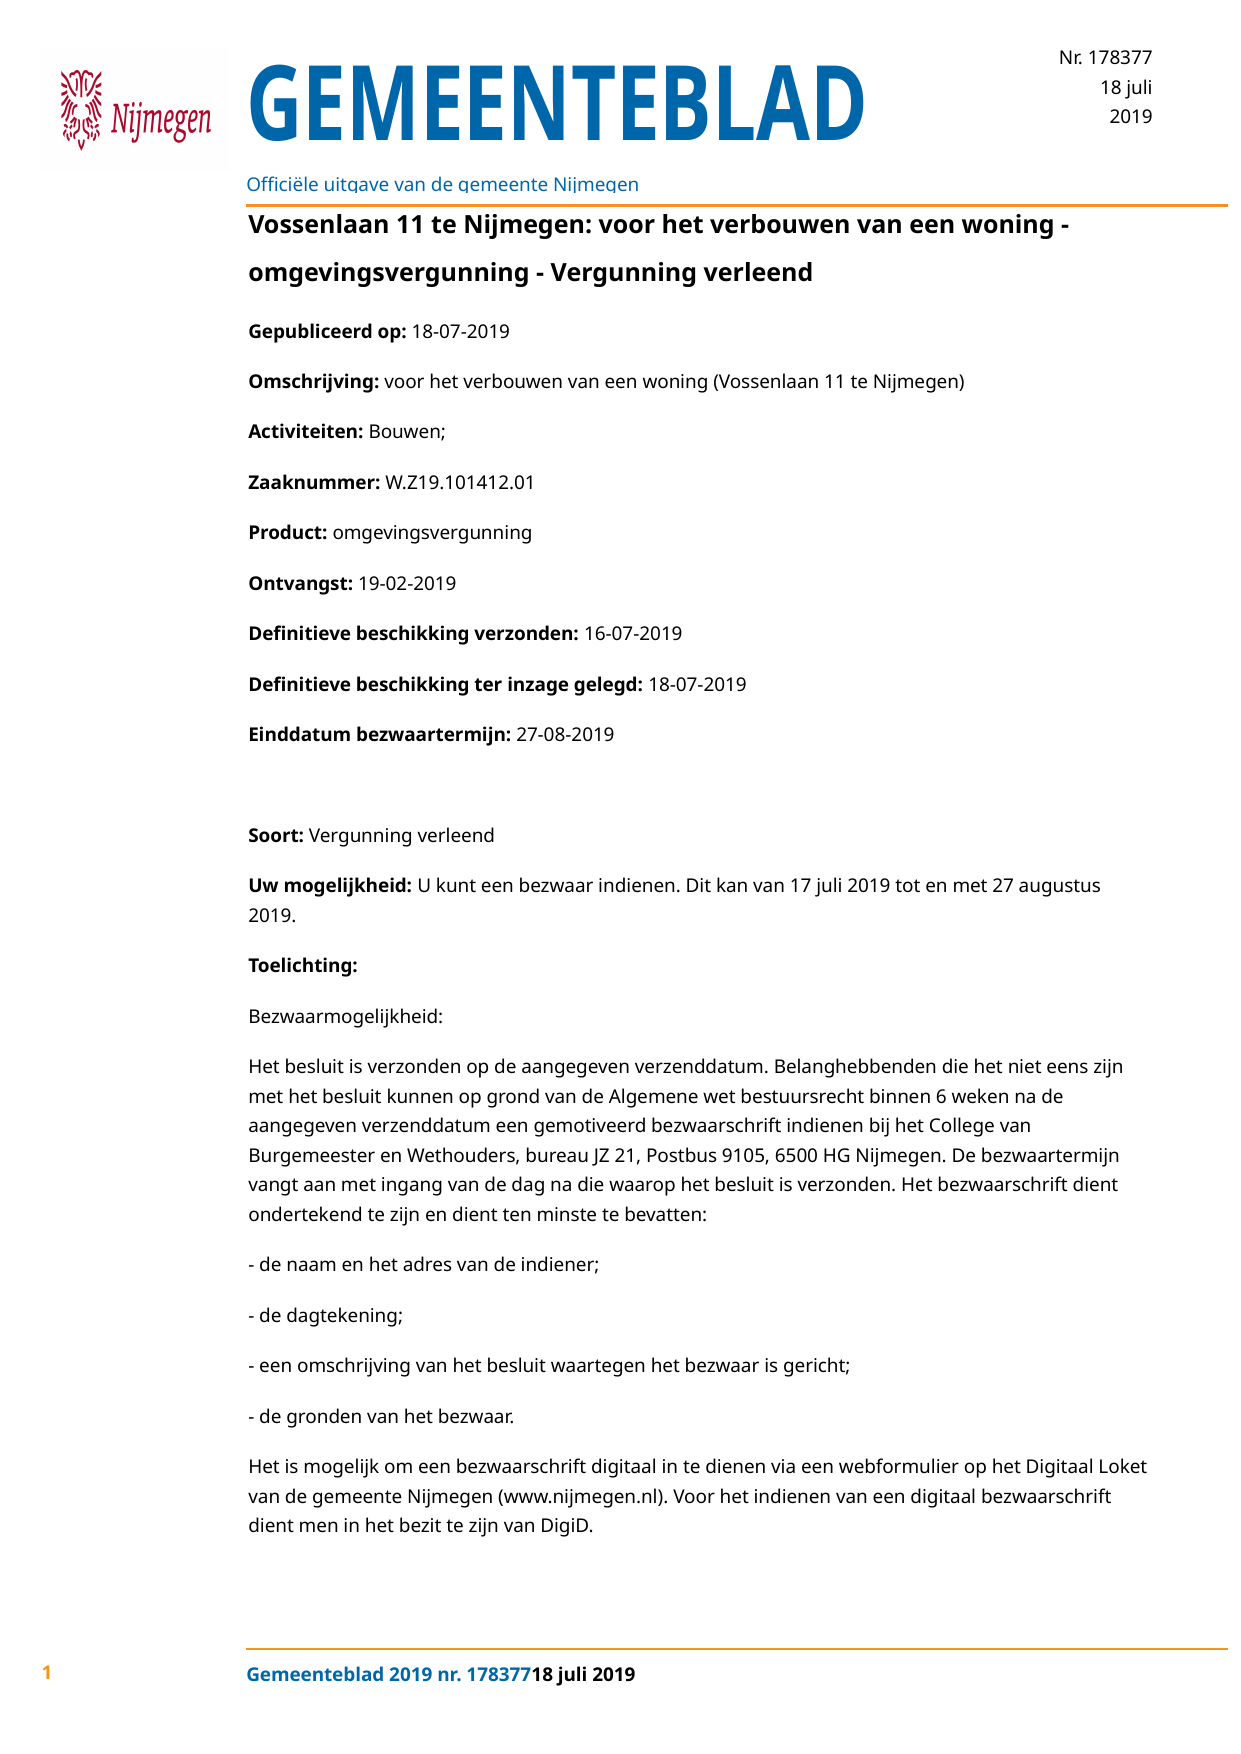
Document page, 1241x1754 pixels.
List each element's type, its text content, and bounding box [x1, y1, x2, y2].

text - een omschrijving van het besluit waartegen het bezwaar is gericht; [248, 1352, 1152, 1378]
text Definitieve beschikking ter inzage gelegd: 18-07-2019 [248, 671, 1152, 697]
text Einddatum bezwaartermijn: 27-08-2019 [248, 721, 1152, 747]
text Ontvangst: 19-02-2019 [248, 570, 1152, 596]
text Het is mogelijk om een bezwaarschrift digitaal in te dienen via een webformulier op het Digitaal Loket van de gemeente Nijmegen (www.nijmegen.nl). Voor het indienen van een digitaal bezwaarschrift dient men in het bezit te zijn van DigiD. [248, 1453, 1152, 1538]
text Product: omgevingsvergunning [248, 519, 1152, 545]
text Bezwaarmogelijkheid: [248, 1003, 1152, 1029]
text Omschrijving: voor het verbouwen van een woning (Vossenlaan 11 te Nijmegen) [248, 368, 1152, 394]
text - de dagtekening; [248, 1302, 1152, 1328]
text Definitieve beschikking verzonden: 16-07-2019 [248, 620, 1152, 646]
picture [41, 47, 231, 172]
text Activiteiten: Bouwen; [248, 419, 1152, 444]
text Zaaknummer: W.Z19.101412.01 [248, 469, 1152, 495]
text Toelichting: [248, 952, 1152, 978]
text Uw mogelijkheid: U kunt een bezwaar indienen. Dit kan van 17 juli 2019 tot en met 27 augustus 2019. [248, 872, 1152, 928]
text Het besluit is verzonden op de aangegeven verzenddatum. Belanghebbenden die het niet eens zijn met het besluit kunnen op grond van de Algemene wet bestuursrecht binnen 6 weken na de aangegeven verzenddatum een gemotiveerd bezwaarschrift indienen bij het College van Burgemeester en Wethouders, bureau JZ 21, Postbus 9105, 6500 HG Nijmegen. De bezwaartermijn vangt aan met ingang van de dag na die waarop het besluit is verzonden. Het bezwaarschrift dient ondertekend te zijn en dient ten minste te bevatten: [248, 1053, 1152, 1227]
text Soort: Vergunning verleend [248, 822, 1152, 848]
text - de naam en het adres van de indiener; [248, 1252, 1152, 1277]
text - de gronden van het bezwaar. [248, 1403, 1152, 1429]
text Vossenlaan 11 te Nijmegen: voor het verbouwen van een woning - omgevingsvergunning - Vergunning verleend [248, 207, 1152, 288]
text Gepubliceerd op: 18-07-2019 [248, 318, 1152, 344]
